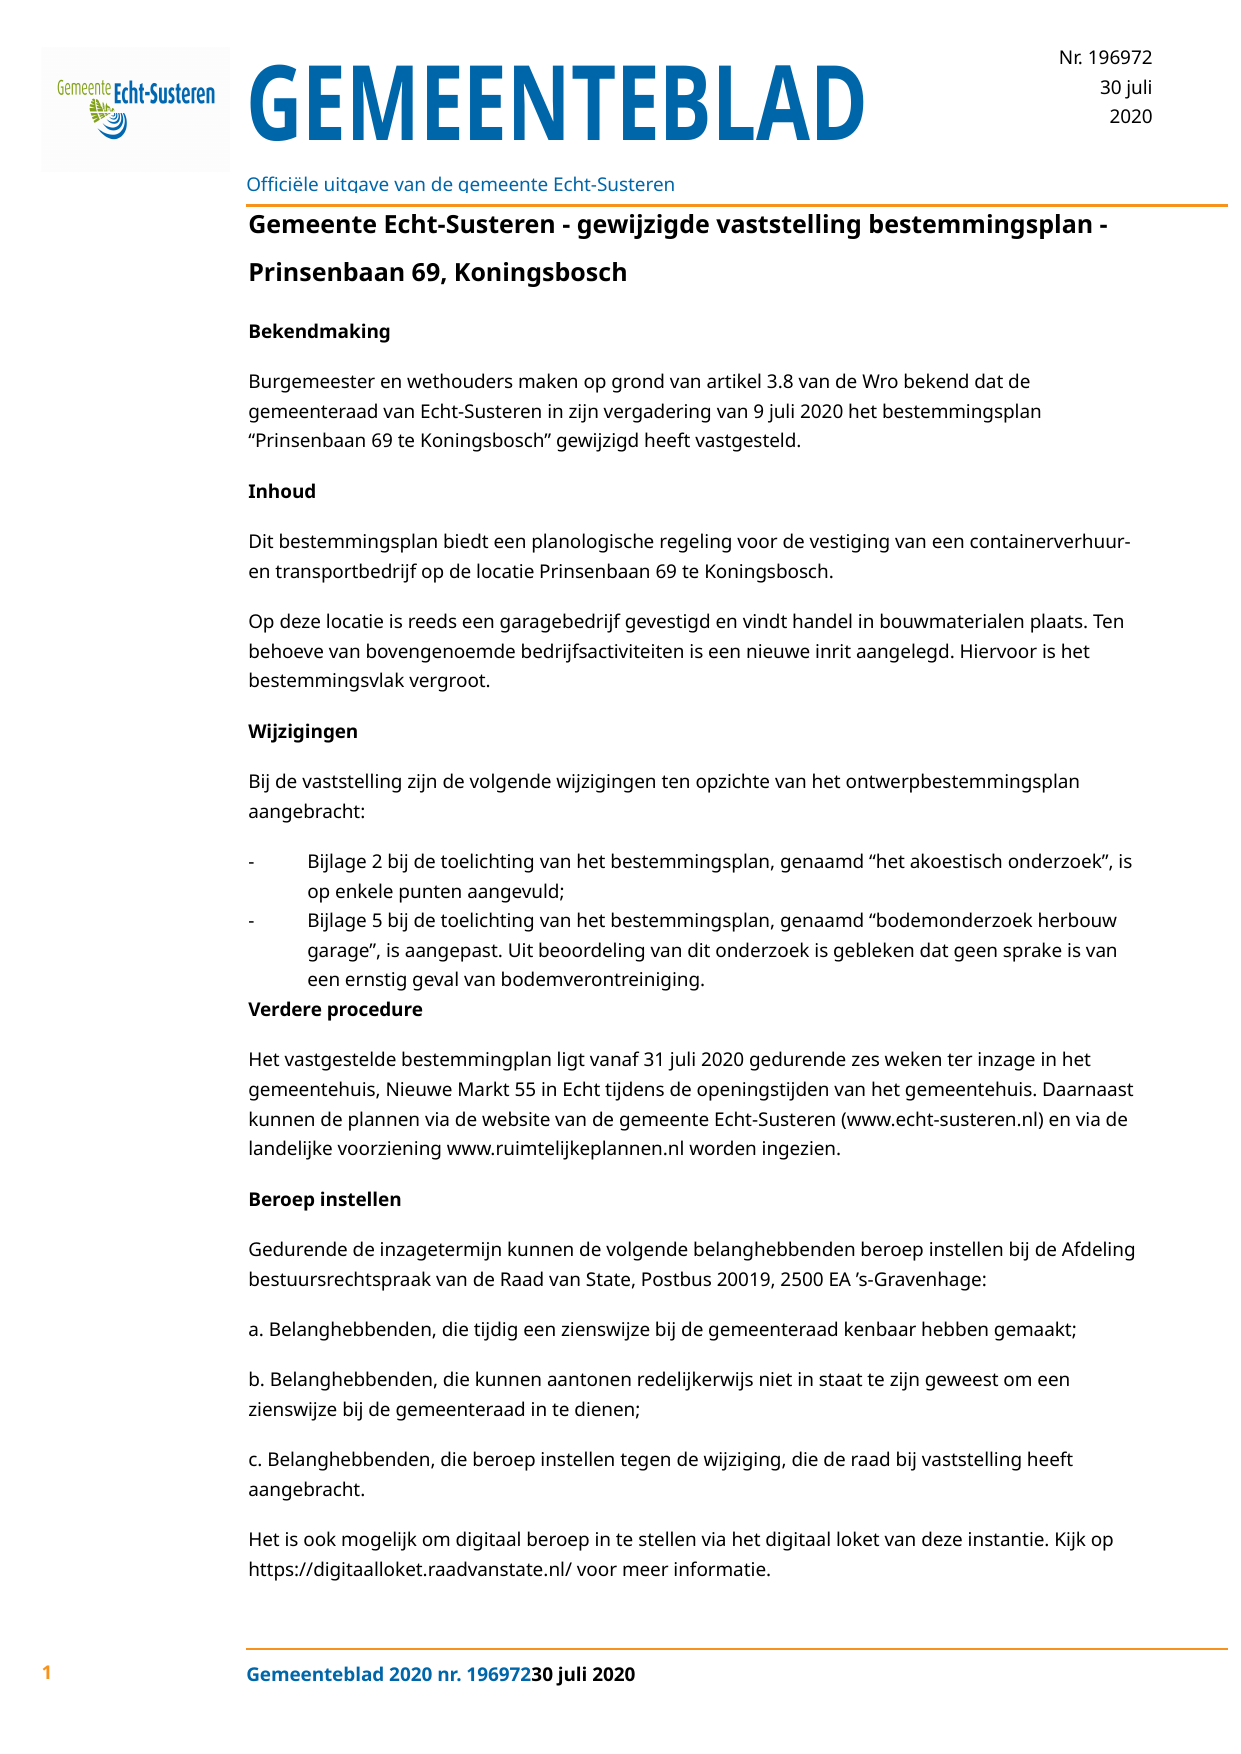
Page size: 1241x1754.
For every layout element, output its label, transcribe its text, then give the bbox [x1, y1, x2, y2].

text Gemeente Echt-Susteren - gewijzigde vaststelling bestemmingsplan - Prinsenbaan 69, Koningsbosch [248, 207, 1152, 288]
list Bijlage 2 bij de toelichting van het bestemmingsplan, genaamd “het akoestisch onderzoek”, is op enkele punten aangevuld; [248, 848, 1152, 904]
text Verdere procedure [248, 996, 1152, 1022]
text b. Belanghebbenden, die kunnen aantonen redelijkerwijs niet in staat te zijn geweest om een zienswijze bij de gemeenteraad in te dienen; [248, 1367, 1152, 1422]
list Bijlage 5 bij de toelichting van het bestemmingsplan, genaamd “bodemonderzoek herbouw garage”, is aangepast. Uit beoordeling van dit onderzoek is gebleken dat geen sprake is van een ernstig geval van bodemverontreiniging. [248, 907, 1152, 992]
text c. Belanghebbenden, die beroep instellen tegen de wijziging, die de raad bij vaststelling heeft aangebracht. [248, 1447, 1152, 1502]
text a. Belanghebbenden, die tijdig een zienswijze bij de gemeenteraad kenbaar hebben gemaakt; [248, 1316, 1152, 1342]
text Bekendmaking [248, 318, 1152, 344]
picture [41, 47, 231, 172]
text Inhoud [248, 478, 1152, 504]
text Het is ook mogelijk om digitaal beroep in te stellen via het digitaal loket van deze instantie. Kijk op https://digitaalloket.raadvanstate.nl/ voor meer informatie. [248, 1527, 1152, 1582]
text Dit bestemmingsplan biedt een planologische regeling voor de vestiging van een containerverhuur- en transportbedrijf op de locatie Prinsenbaan 69 te Koningsbosch. [248, 528, 1152, 584]
text Gedurende de inzagetermijn kunnen de volgende belanghebbenden beroep instellen bij de Afdeling bestuursrechtspraak van de Raad van State, Postbus 20019, 2500 EA ’s-Gravenhage: [248, 1236, 1152, 1292]
text Beroep instellen [248, 1186, 1152, 1212]
text Burgemeester en wethouders maken op grond van artikel 3.8 van de Wro bekend dat de gemeenteraad van Echt-Susteren in zijn vergadering van 9 juli 2020 het bestemmingsplan “Prinsenbaan 69 te Koningsbosch” gewijzigd heeft vastgesteld. [248, 368, 1152, 453]
text Bij de vaststelling zijn de volgende wijzigingen ten opzichte van het ontwerpbestemmingsplan aangebracht: [248, 768, 1152, 824]
text Het vastgestelde bestemmingplan ligt vanaf 31 juli 2020 gedurende zes weken ter inzage in het gemeentehuis, Nieuwe Markt 55 in Echt tijdens de openingstijden van het gemeentehuis. Daarnaast kunnen de plannen via de website van de gemeente Echt-Susteren (www.echt-susteren.nl) en via de landelijke voorziening www.ruimtelijkeplannen.nl worden ingezien. [248, 1047, 1152, 1161]
text Op deze locatie is reeds een garagebedrijf gevestigd en vindt handel in bouwmaterialen plaats. Ten behoeve van bovengenoemde bedrijfsactiviteiten is een nieuwe inrit aangelegd. Hiervoor is het bestemmingsvlak vergroot. [248, 608, 1152, 693]
text Wijzigingen [248, 718, 1152, 744]
